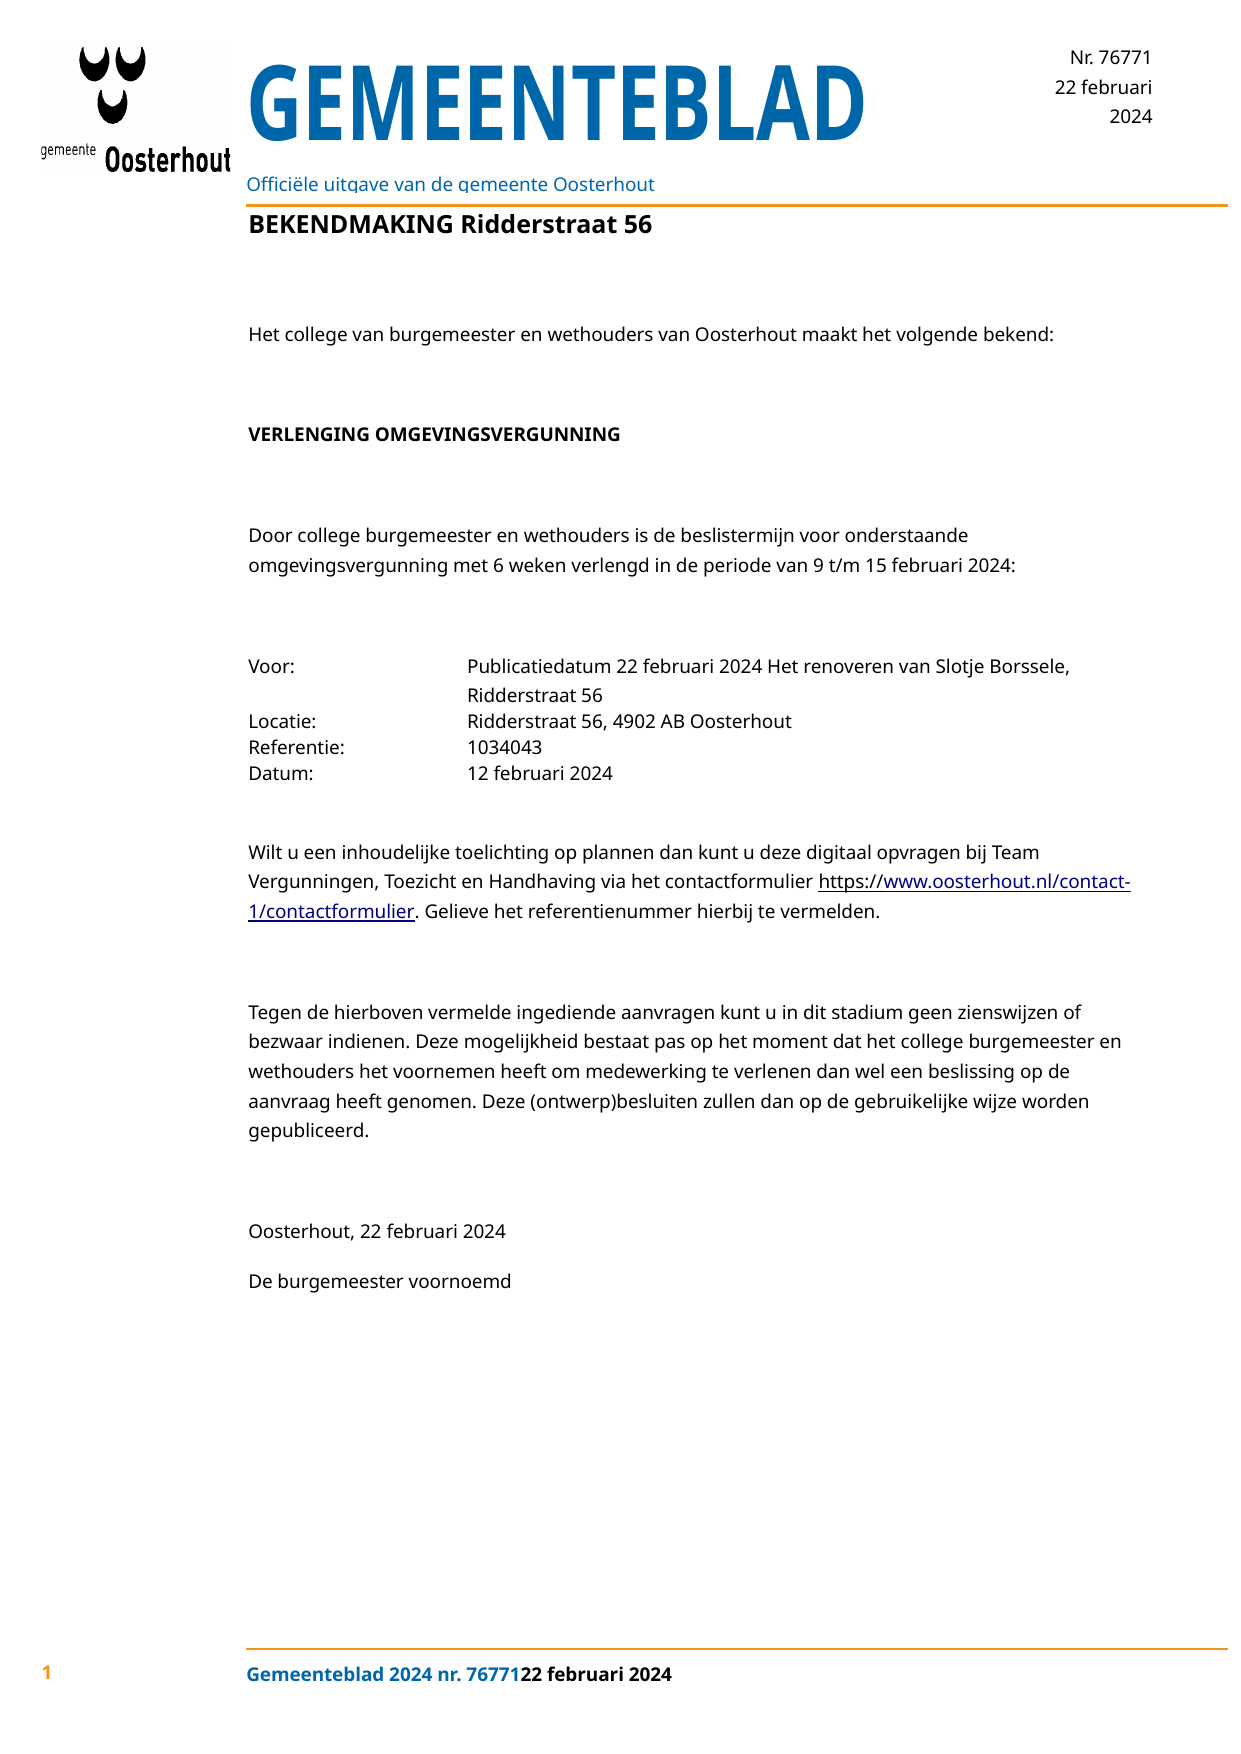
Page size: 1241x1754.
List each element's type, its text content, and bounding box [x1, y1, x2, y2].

text BEKENDMAKING Ridderstraat 56 [248, 207, 1152, 241]
table_header Publicatiedatum 22 februari 2024 Het renoveren van Slotje Borssele, Ridderstraat 56 [467, 653, 1152, 708]
table_cell Ridderstraat 56, 4902 AB Oosterhout [467, 708, 1152, 734]
text Tegen de hierboven vermelde ingediende aanvragen kunt u in dit stadium geen zienswijzen of bezwaar indienen. Deze mogelijkheid bestaat pas op het moment dat het college burgemeester en wethouders het voornemen heeft om medewerking te verlenen dan wel een beslissing op de aanvraag heeft genomen. Deze (ontwerp)besluiten zullen dan op de gebruikelijke wijze worden gepubliceerd. [248, 999, 1152, 1143]
table_cell 12 februari 2024 [467, 760, 1152, 785]
text Wilt u een inhoudelijke toelichting op plannen dan kunt u deze digitaal opvragen bij Team Vergunningen, Toezicht en Handhaving via het contactformulier https://www.oosterhout.nl/contact-1/contactformulier. Gelieve het referentienummer hierbij te vermelden. [248, 839, 1152, 924]
table_cell 1034043 [467, 734, 1152, 760]
table_cell Referentie: [248, 734, 467, 760]
text Oosterhout, 22 februari 2024 [248, 1218, 1152, 1244]
text De burgemeester voornoemd [248, 1269, 1152, 1294]
text Door college burgemeester en wethouders is de beslistermijn voor onderstaande omgevingsvergunning met 6 weken verlengd in de periode van 9 t/m 15 februari 2024: [248, 522, 1152, 578]
table_cell Locatie: [248, 708, 467, 734]
picture [41, 47, 231, 172]
text Het college van burgemeester en wethouders van Oosterhout maakt het volgende bekend: [248, 321, 1152, 346]
text VERLENGING OMGEVINGSVERGUNNING [248, 422, 1152, 447]
table_header Voor: [248, 653, 467, 708]
table_cell Datum: [248, 760, 467, 785]
